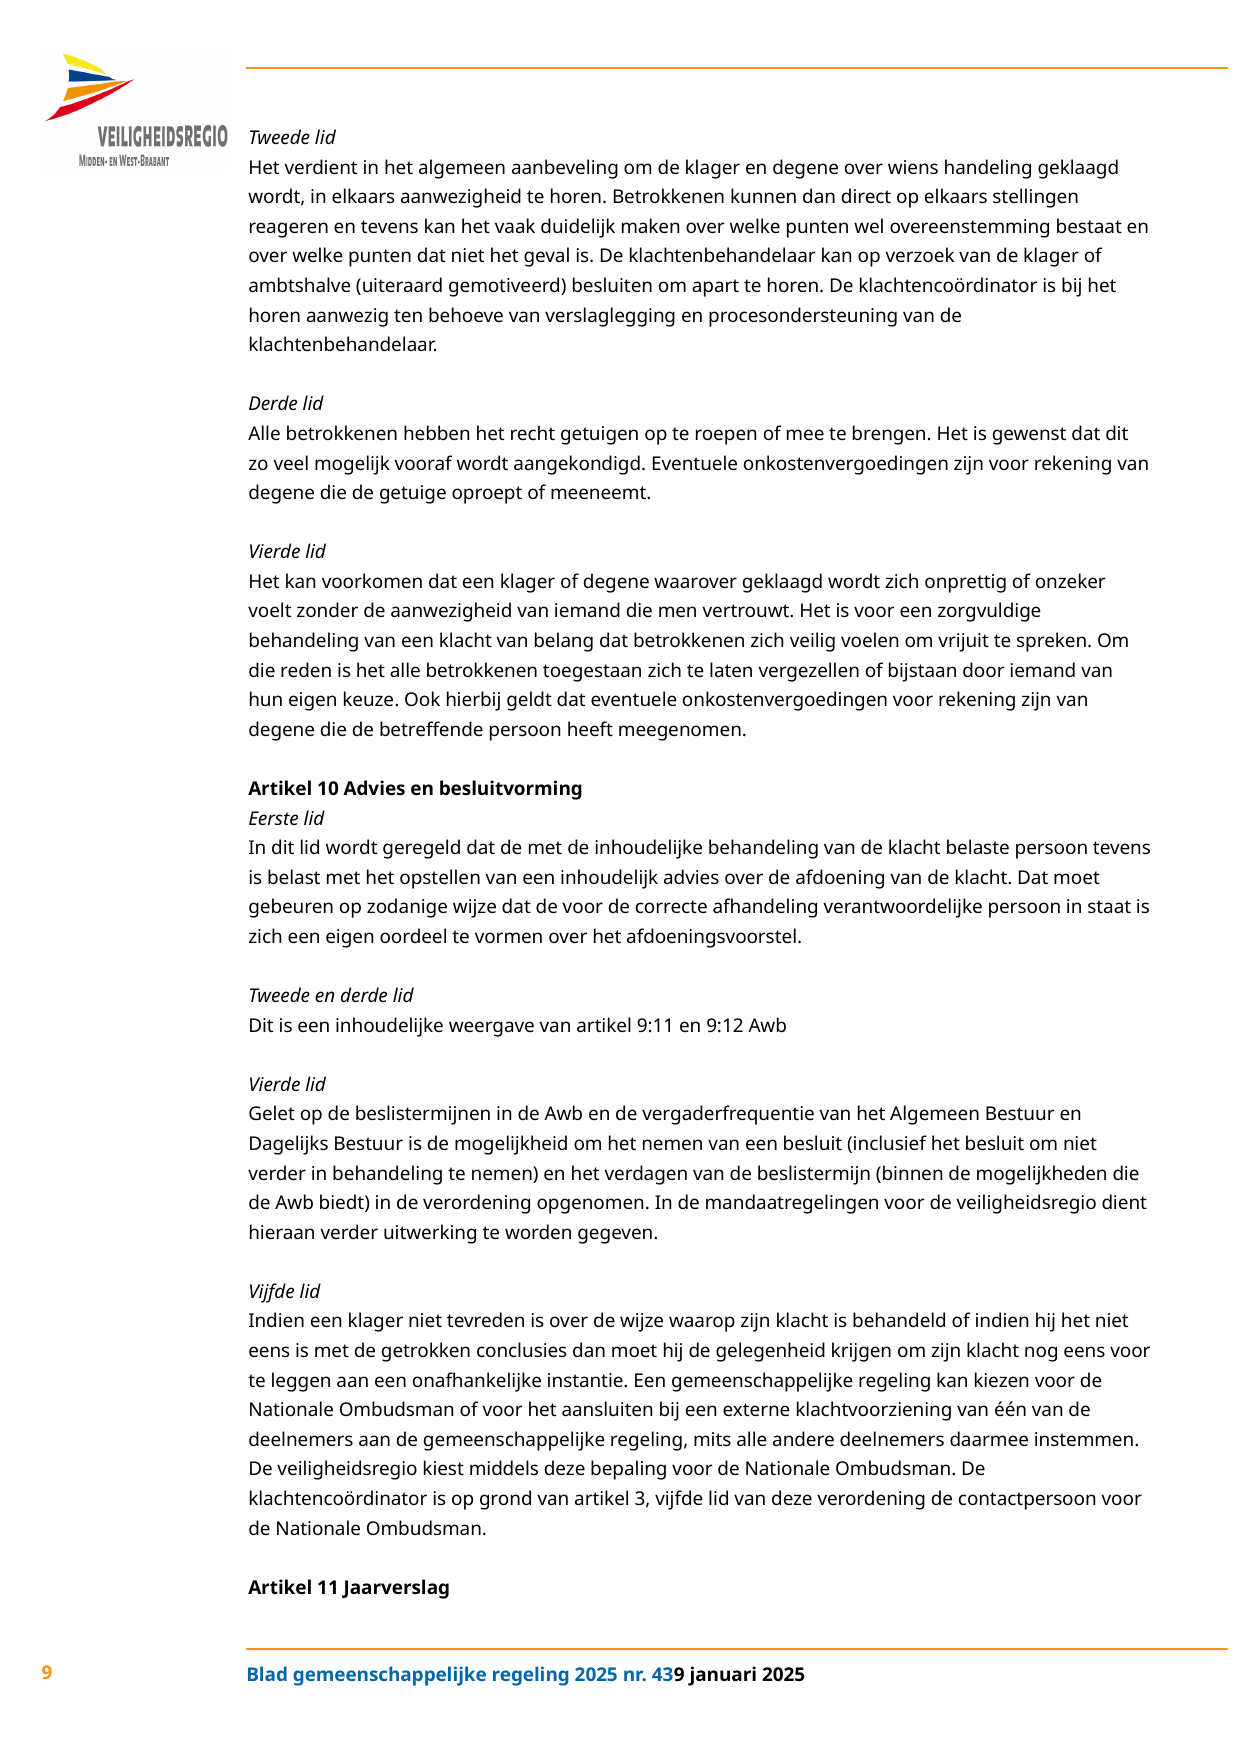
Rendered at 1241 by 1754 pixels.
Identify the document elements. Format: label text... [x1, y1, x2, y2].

text Alle betrokkenen hebben het recht getuigen op te roepen of mee te brengen. Het is gewenst dat dit zo veel mogelijk vooraf wordt aangekondigd. Eventuele onkostenvergoedingen zijn voor rekening van degene die de getuige oproept of meeneemt. [248, 420, 1152, 505]
text Tweede lid [248, 124, 1152, 150]
text Vierde lid [248, 538, 1152, 564]
text Het kan voorkomen dat een klager of degene waarover geklaagd wordt zich onprettig of onzeker voelt zonder de aanwezigheid van iemand die men vertrouwt. Het is voor een zorgvuldige behandeling van een klacht van belang dat betrokkenen zich veilig voelen om vrijuit te spreken. Om die reden is het alle betrokkenen toegestaan zich te laten vergezellen of bijstaan door iemand van hun eigen keuze. Ook hierbij geldt dat eventuele onkostenvergoedingen voor rekening zijn van degene die de betreffende persoon heeft meegenomen. [248, 568, 1152, 742]
text Tweede en derde lid [248, 982, 1152, 1008]
picture [41, 47, 231, 172]
text Indien een klager niet tevreden is over de wijze waarop zijn klacht is behandeld of indien hij het niet eens is met de getrokken conclusies dan moet hij de gelegenheid krijgen om zijn klacht nog eens voor te leggen aan een onafhankelijke instantie. Een gemeenschappelijke regeling kan kiezen voor de Nationale Ombudsman of voor het aansluiten bij een externe klachtvoorziening van één van de deelnemers aan de gemeenschappelijke regeling, mits alle andere deelnemers daarmee instemmen. De veiligheidsregio kiest middels deze bepaling voor de Nationale Ombudsman. De klachtencoördinator is op grond van artikel 3, vijfde lid van deze verordening de contactpersoon voor de Nationale Ombudsman. [248, 1308, 1152, 1541]
text Vijfde lid [248, 1278, 1152, 1304]
text In dit lid wordt geregeld dat de met de inhoudelijke behandeling van de klacht belaste persoon tevens is belast met het opstellen van een inhoudelijk advies over de afdoening van de klacht. Dat moet gebeuren op zodanige wijze dat de voor de correcte afhandeling verantwoordelijke persoon in staat is zich een eigen oordeel te vormen over het afdoeningsvoorstel. [248, 834, 1152, 949]
text Het verdient in het algemeen aanbeveling om de klager en degene over wiens handeling geklaagd wordt, in elkaars aanwezigheid te horen. Betrokkenen kunnen dan direct op elkaars stellingen reageren en tevens kan het vaak duidelijk maken over welke punten wel overeenstemming bestaat en over welke punten dat niet het geval is. De klachtenbehandelaar kan op verzoek van de klager of ambtshalve (uiteraard gemotiveerd) besluiten om apart te horen. De klachtencoördinator is bij het horen aanwezig ten behoeve van verslaglegging en procesondersteuning van de klachtenbehandelaar. [248, 154, 1152, 357]
text Artikel 11 Jaarverslag [248, 1574, 1152, 1600]
text Derde lid [248, 391, 1152, 416]
text Vierde lid [248, 1071, 1152, 1097]
text Artikel 10 Advies en besluitvorming [248, 775, 1152, 801]
text Eerste lid [248, 805, 1152, 831]
text Dit is een inhoudelijke weergave van artikel 9:11 en 9:12 Awb [248, 1012, 1152, 1038]
text Gelet op de beslistermijnen in de Awb en de vergaderfrequentie van het Algemeen Bestuur en Dagelijks Bestuur is de mogelijkheid om het nemen van een besluit (inclusief het besluit om niet verder in behandeling te nemen) en het verdagen van de beslistermijn (binnen de mogelijkheden die de Awb biedt) in de verordening opgenomen. In de mandaatregelingen voor de veiligheidsregio dient hieraan verder uitwerking te worden gegeven. [248, 1101, 1152, 1245]
